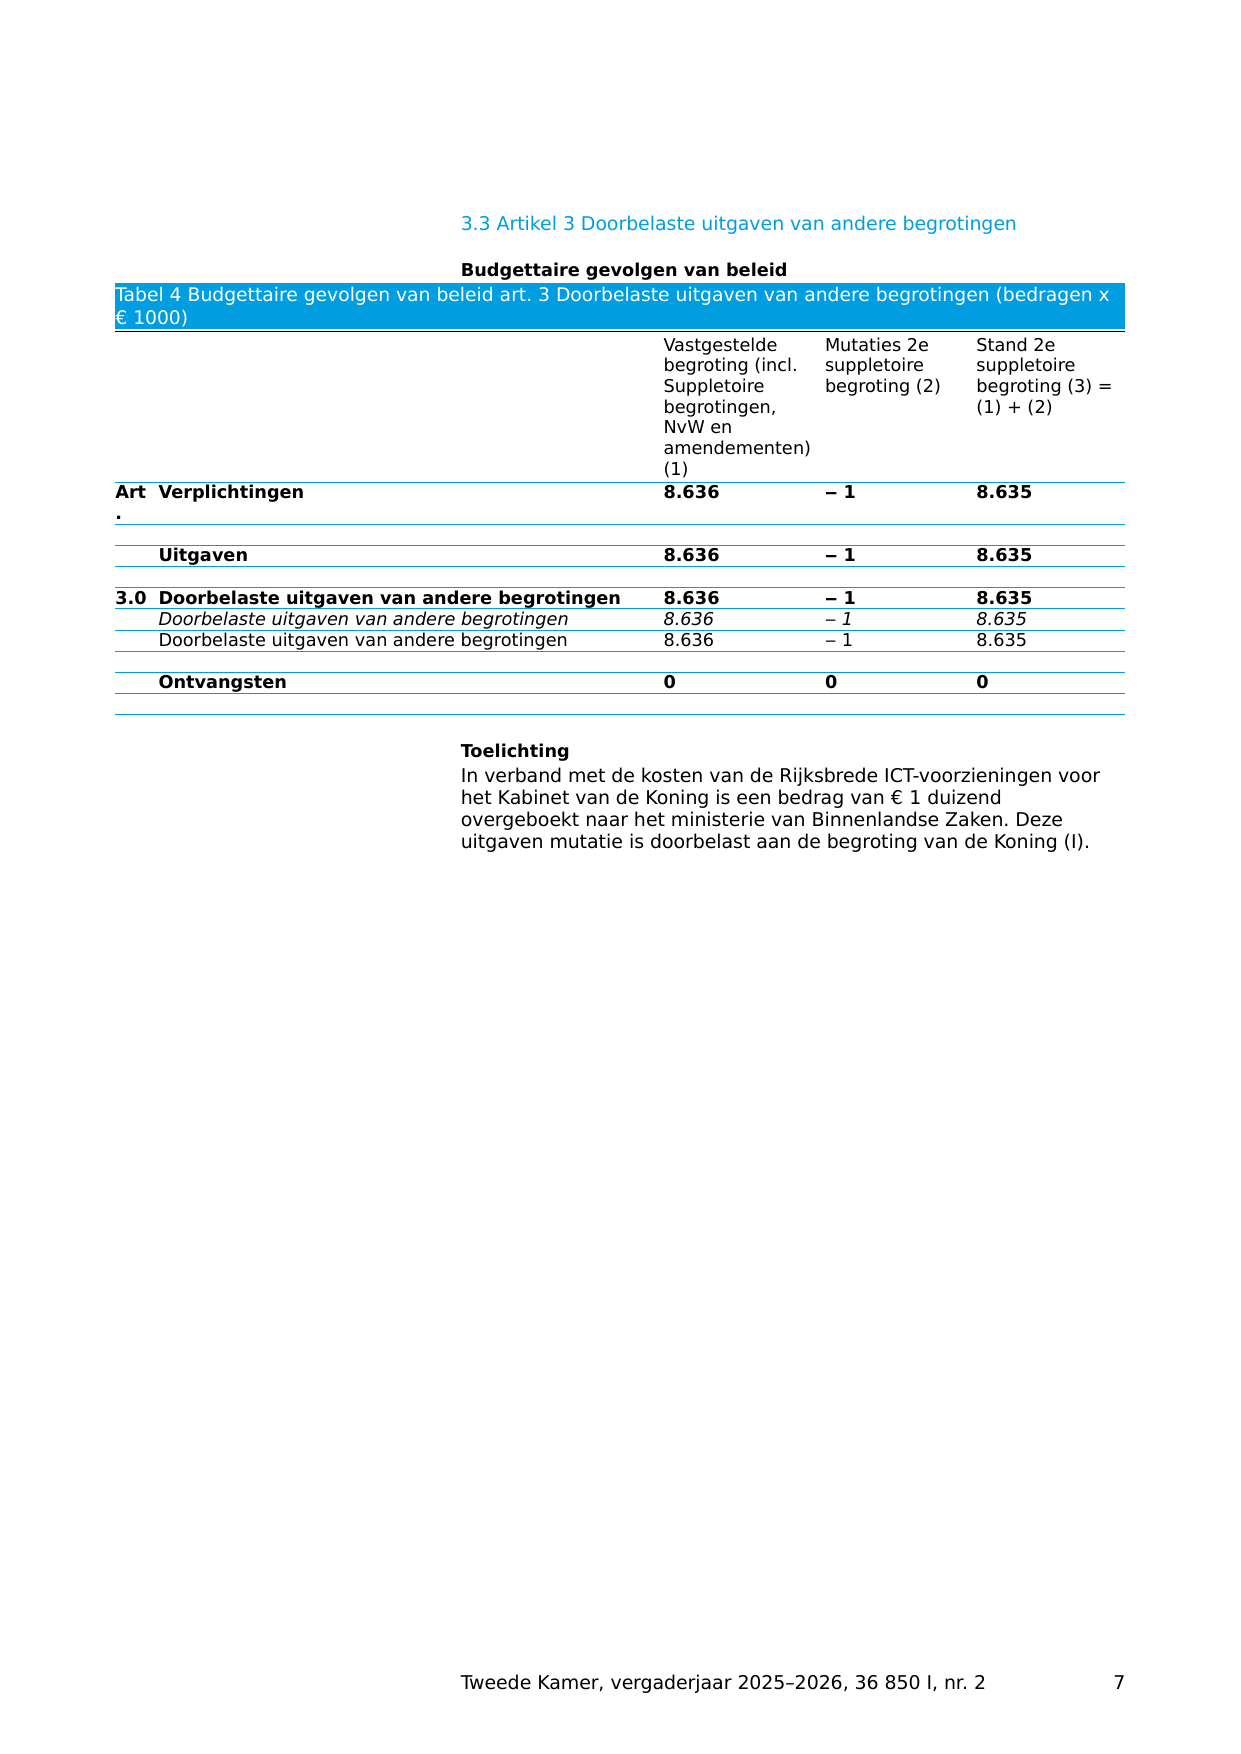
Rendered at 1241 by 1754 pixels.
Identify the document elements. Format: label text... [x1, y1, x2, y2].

text Budgettaire gevolgen van beleid [461, 258, 1125, 281]
table_cell Art. [115, 483, 155, 524]
table_cell [115, 332, 155, 482]
table_cell Verplichtingen [155, 483, 660, 524]
table_cell 8.635 [973, 631, 1125, 651]
table_cell [822, 694, 973, 714]
table_cell [822, 652, 973, 672]
table_cell [115, 609, 155, 629]
table_cell 3.0 [115, 588, 155, 608]
table_cell [660, 652, 822, 672]
table_cell [115, 673, 155, 693]
table_cell 0 [660, 673, 822, 693]
table_cell [973, 694, 1125, 714]
table_cell [115, 694, 155, 714]
table_cell [115, 567, 155, 587]
table_cell [973, 525, 1125, 545]
table_cell [115, 652, 155, 672]
table_cell [660, 567, 822, 587]
table_cell 8.635 [973, 588, 1125, 608]
table_cell 8.636 [660, 588, 822, 608]
text Toelichting [461, 739, 1125, 762]
table_cell ‒ 1 [822, 546, 973, 566]
table_cell [660, 694, 822, 714]
table_cell Vastgestelde begroting (incl. Suppletoire begrotingen, NvW en amendementen) (1) [660, 332, 822, 482]
table_cell 8.635 [973, 609, 1125, 629]
table_cell ‒ 1 [822, 483, 973, 524]
table_cell Doorbelaste uitgaven van andere begrotingen [155, 631, 660, 651]
table_cell Uitgaven [155, 546, 660, 566]
table_cell 8.636 [660, 483, 822, 524]
table_cell 8.636 [660, 546, 822, 566]
table_cell [822, 525, 973, 545]
table_cell [155, 332, 660, 482]
table_cell [155, 652, 660, 672]
table_cell [155, 525, 660, 545]
text In verband met de kosten van de Rijksbrede ICT-voorzieningen voor het Kabinet van de Koning is een bedrag van € 1 duizend overgeboekt naar het ministerie van Binnenlandse Zaken. Deze uitgaven mutatie is doorbelast aan de begroting van de Koning (I). [461, 764, 1125, 852]
table_cell ‒ 1 [822, 631, 973, 651]
table_cell [660, 525, 822, 545]
table_cell 0 [973, 673, 1125, 693]
table_cell Stand 2e suppletoire begroting (3) = (1) + (2) [973, 332, 1125, 482]
table_cell Ontvangsten [155, 673, 660, 693]
table_cell [155, 694, 660, 714]
table_cell Doorbelaste uitgaven van andere begrotingen [155, 609, 660, 629]
table_cell [115, 631, 155, 651]
table_cell [973, 652, 1125, 672]
table_cell Mutaties 2e suppletoire begroting (2) [822, 332, 973, 482]
table_cell 8.636 [660, 609, 822, 629]
table_cell ‒ 1 [822, 588, 973, 608]
table_cell Doorbelaste uitgaven van andere begrotingen [155, 588, 660, 608]
table_cell ‒ 1 [822, 609, 973, 629]
table_cell [973, 567, 1125, 587]
table_cell [115, 546, 155, 566]
table_cell [115, 525, 155, 545]
table_cell 8.635 [973, 483, 1125, 524]
title 3.3 Artikel 3 Doorbelaste uitgaven van andere begrotingen [461, 213, 1125, 235]
table_cell [155, 567, 660, 587]
table_cell [822, 567, 973, 587]
table_cell 8.636 [660, 631, 822, 651]
table_cell 0 [822, 673, 973, 693]
table_cell 8.635 [973, 546, 1125, 566]
